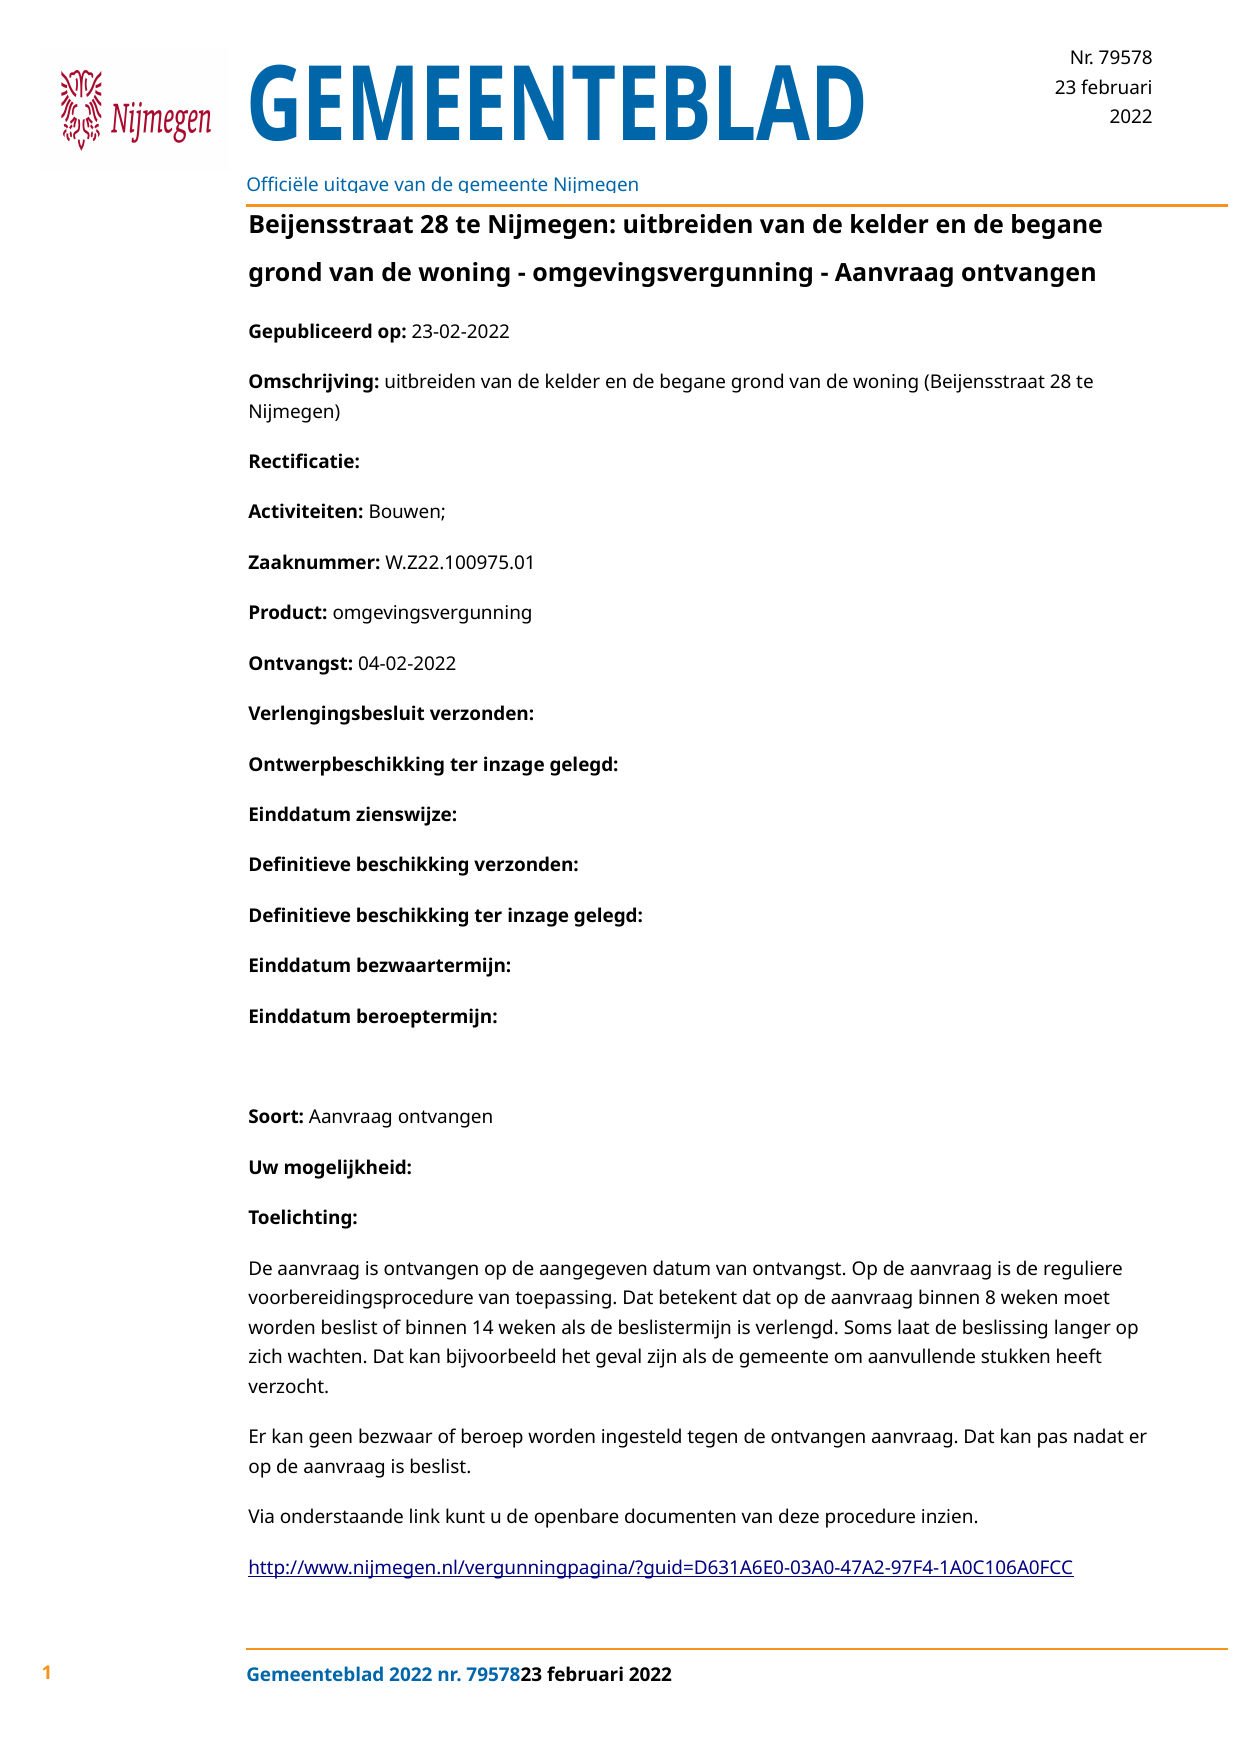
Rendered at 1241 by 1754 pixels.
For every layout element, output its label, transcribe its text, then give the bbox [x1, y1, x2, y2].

text Ontwerpbeschikking ter inzage gelegd: [248, 751, 1152, 777]
text Verlengingsbesluit verzonden: [248, 700, 1152, 726]
text De aanvraag is ontvangen op de aangegeven datum van ontvangst. Op de aanvraag is de reguliere voorbereidingsprocedure van toepassing. Dat betekent dat op de aanvraag binnen 8 weken moet worden beslist of binnen 14 weken als de beslistermijn is verlengd. Soms laat de beslissing langer op zich wachten. Dat kan bijvoorbeeld het geval zijn als de gemeente om aanvullende stukken heeft verzocht. [248, 1255, 1152, 1399]
text Activiteiten: Bouwen; [248, 499, 1152, 524]
text Einddatum beroeptermijn: [248, 1003, 1152, 1029]
text Definitieve beschikking ter inzage gelegd: [248, 902, 1152, 928]
text Zaaknummer: W.Z22.100975.01 [248, 549, 1152, 575]
text Definitieve beschikking verzonden: [248, 852, 1152, 877]
text Product: omgevingsvergunning [248, 599, 1152, 625]
text Er kan geen bezwaar of beroep worden ingesteld tegen de ontvangen aanvraag. Dat kan pas nadat er op de aanvraag is beslist. [248, 1424, 1152, 1479]
text Toelichting: [248, 1204, 1152, 1230]
text Einddatum zienswijze: [248, 801, 1152, 827]
text Gepubliceerd op: 23-02-2022 [248, 318, 1152, 344]
text Rectificatie: [248, 448, 1152, 474]
text Einddatum bezwaartermijn: [248, 952, 1152, 978]
picture [41, 47, 231, 172]
text Ontvangst: 04-02-2022 [248, 650, 1152, 676]
text Via onderstaande link kunt u de openbare documenten van deze procedure inzien. [248, 1504, 1152, 1529]
text Omschrijving: uitbreiden van de kelder en de begane grond van de woning (Beijensstraat 28 te Nijmegen) [248, 368, 1152, 424]
text Uw mogelijkheid: [248, 1154, 1152, 1180]
text Soort: Aanvraag ontvangen [248, 1104, 1152, 1129]
text Beijensstraat 28 te Nijmegen: uitbreiden van de kelder en de begane grond van de woning - omgevingsvergunning - Aanvraag ontvangen [248, 207, 1152, 288]
text http://www.nijmegen.nl/vergunningpagina/?guid=D631A6E0-03A0-47A2-97F4-1A0C106A0FCC [248, 1554, 1152, 1580]
